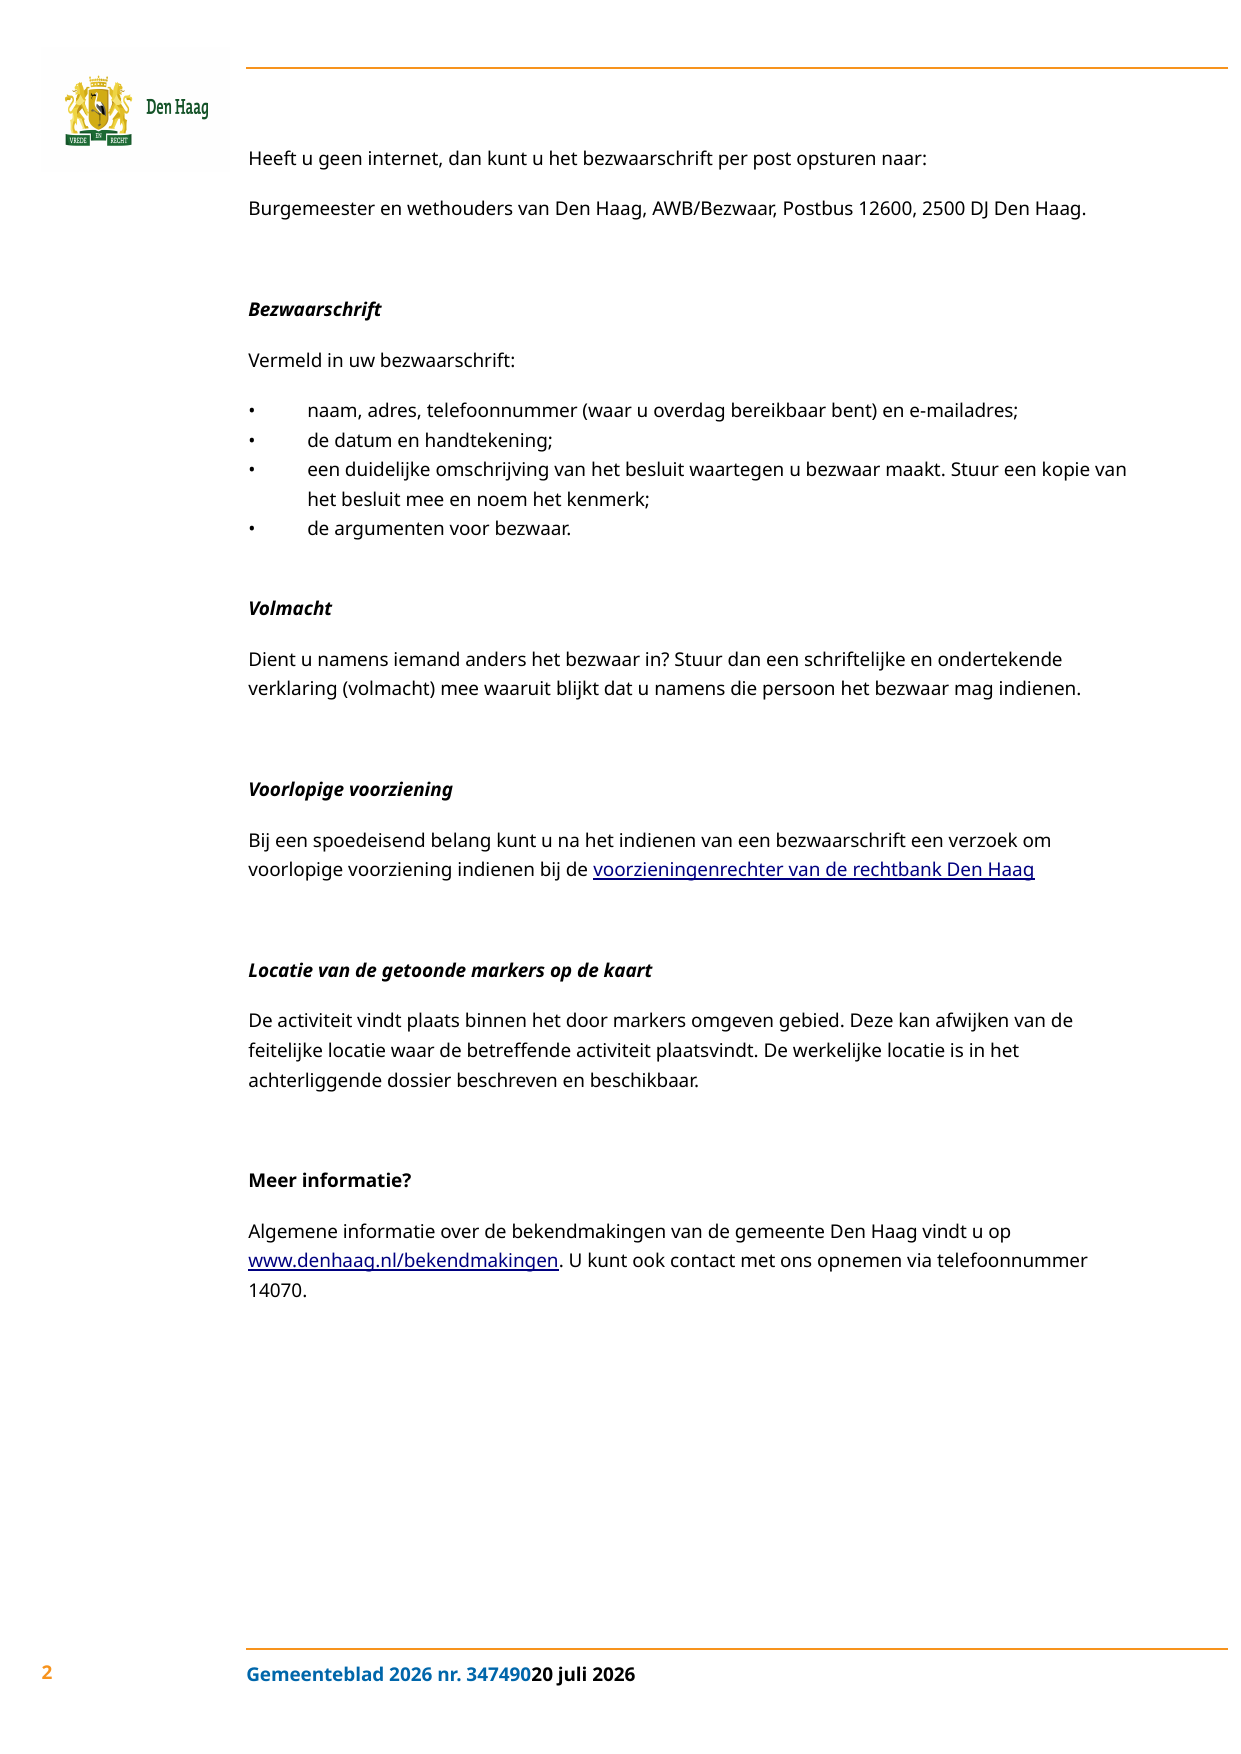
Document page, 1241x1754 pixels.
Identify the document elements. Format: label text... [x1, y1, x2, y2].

list de datum en handtekening; [248, 427, 1152, 453]
text Bezwaarschrift [248, 296, 1152, 322]
text Meer informatie? [248, 1168, 1152, 1193]
list een duidelijke omschrijving van het besluit waartegen u bezwaar maakt. Stuur een kopie van het besluit mee en noem het kenmerk; [248, 456, 1152, 512]
text Burgemeester en wethouders van Den Haag, AWB/Bezwaar, Postbus 12600, 2500 DJ Den Haag. [248, 196, 1152, 221]
text Locatie van de getoonde markers op de kaart [248, 957, 1152, 983]
text Heeft u geen internet, dan kunt u het bezwaarschrift per post opsturen naar: [248, 145, 1152, 171]
text De activiteit vindt plaats binnen het door markers omgeven gebied. Deze kan afwijken van de feitelijke locatie waar de betreffende activiteit plaatsvindt. De werkelijke locatie is in het achterliggende dossier beschreven en beschikbaar. [248, 1008, 1152, 1093]
text Voorlopige voorziening [248, 776, 1152, 802]
text Dient u namens iemand anders het bezwaar in? Stuur dan een schriftelijke en ondertekende verklaring (volmacht) mee waaruit blijkt dat u namens die persoon het bezwaar mag indienen. [248, 646, 1152, 701]
list de argumenten voor bezwaar. [248, 516, 1152, 541]
text Algemene informatie over de bekendmakingen van de gemeente Den Haag vindt u op www.denhaag.nl/bekendmakingen. U kunt ook contact met ons opnemen via telefoonnummer 14070. [248, 1218, 1152, 1303]
text Vermeld in uw bezwaarschrift: [248, 347, 1152, 373]
picture [41, 47, 231, 172]
text Bij een spoedeisend belang kunt u na het indienen van een bezwaarschrift een verzoek om voorlopige voorziening indienen bij de voorzieningenrechter van de rechtbank Den Haag [248, 827, 1152, 882]
list naam, adres, telefoonnummer (waar u overdag bereikbaar bent) en e-mailadres; [248, 397, 1152, 423]
text Volmacht [248, 596, 1152, 621]
